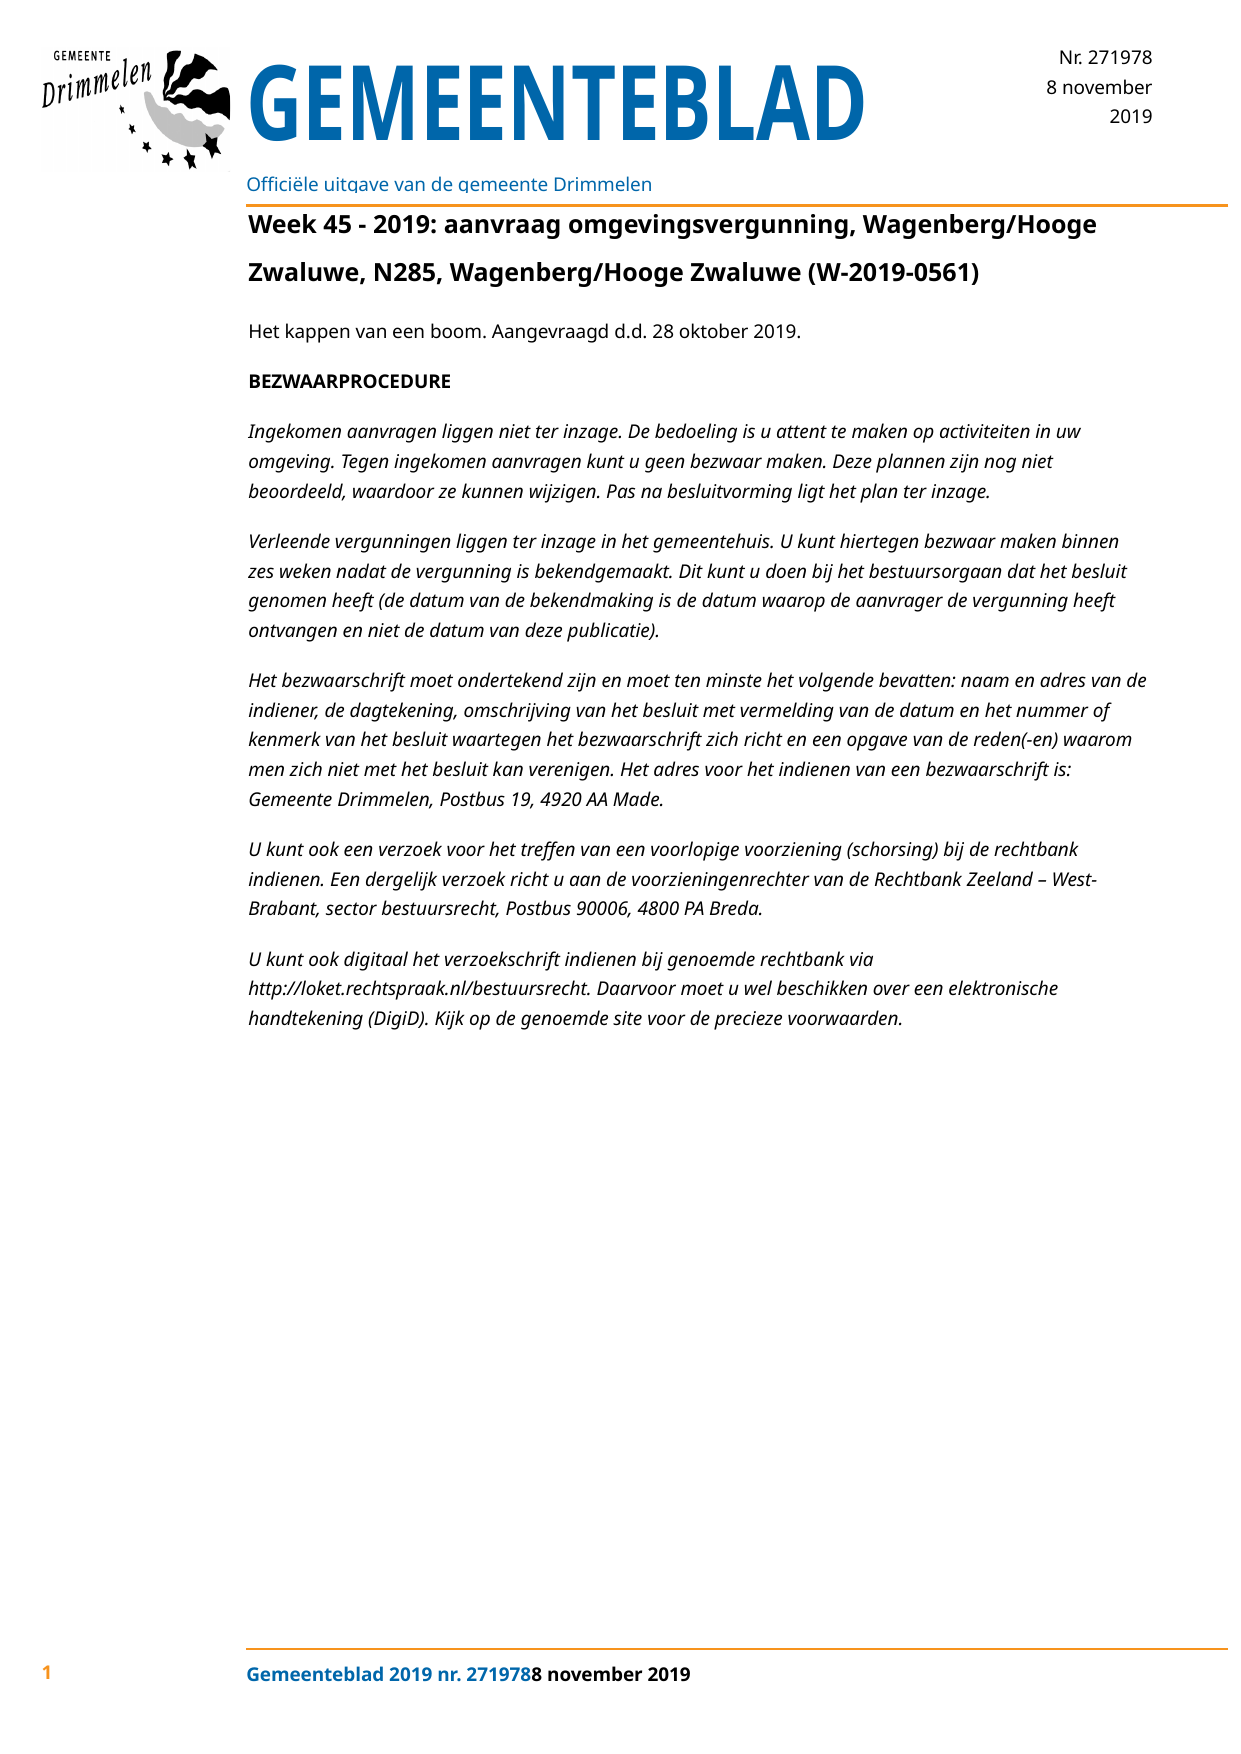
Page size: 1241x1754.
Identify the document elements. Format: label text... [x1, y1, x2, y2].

text Het bezwaarschrift moet ondertekend zijn en moet ten minste het volgende bevatten: naam en adres van de indiener, de dagtekening, omschrijving van het besluit met vermelding van de datum en het nummer of kenmerk van het besluit waartegen het bezwaarschrift zich richt en een opgave van de reden(-en) waarom men zich niet met het besluit kan verenigen. Het adres voor het indienen van een bezwaarschrift is: Gemeente Drimmelen, Postbus 19, 4920 AA Made. [248, 667, 1152, 812]
text Ingekomen aanvragen liggen niet ter inzage. De bedoeling is u attent te maken op activiteiten in uw omgeving. Tegen ingekomen aanvragen kunt u geen bezwaar maken. Deze plannen zijn nog niet beoordeeld, waardoor ze kunnen wijzigen. Pas na besluitvorming ligt het plan ter inzage. [248, 419, 1152, 504]
picture [41, 47, 231, 172]
text Het kappen van een boom. Aangevraagd d.d. 28 oktober 2019. [248, 318, 1152, 344]
text BEZWAARPROCEDURE [248, 368, 1152, 394]
text Week 45 - 2019: aanvraag omgevingsvergunning, Wagenberg/Hooge Zwaluwe, N285, Wagenberg/Hooge Zwaluwe (W-2019-0561) [248, 207, 1152, 288]
text U kunt ook digitaal het verzoekschrift indienen bij genoemde rechtbank via http://loket.rechtspraak.nl/bestuursrecht. Daarvoor moet u wel beschikken over een elektronische handtekening (DigiD). Kijk op de genoemde site voor de precieze voorwaarden. [248, 946, 1152, 1031]
text Verleende vergunningen liggen ter inzage in het gemeentehuis. U kunt hiertegen bezwaar maken binnen zes weken nadat de vergunning is bekendgemaakt. Dit kunt u doen bij het bestuursorgaan dat het besluit genomen heeft (de datum van de bekendmaking is de datum waarop de aanvrager de vergunning heeft ontvangen en niet de datum van deze publicatie). [248, 528, 1152, 643]
text U kunt ook een verzoek voor het treffen van een voorlopige voorziening (schorsing) bij de rechtbank indienen. Een dergelijk verzoek richt u aan de voorzieningenrechter van de Rechtbank Zeeland – West-Brabant, sector bestuursrecht, Postbus 90006, 4800 PA Breda. [248, 836, 1152, 921]
